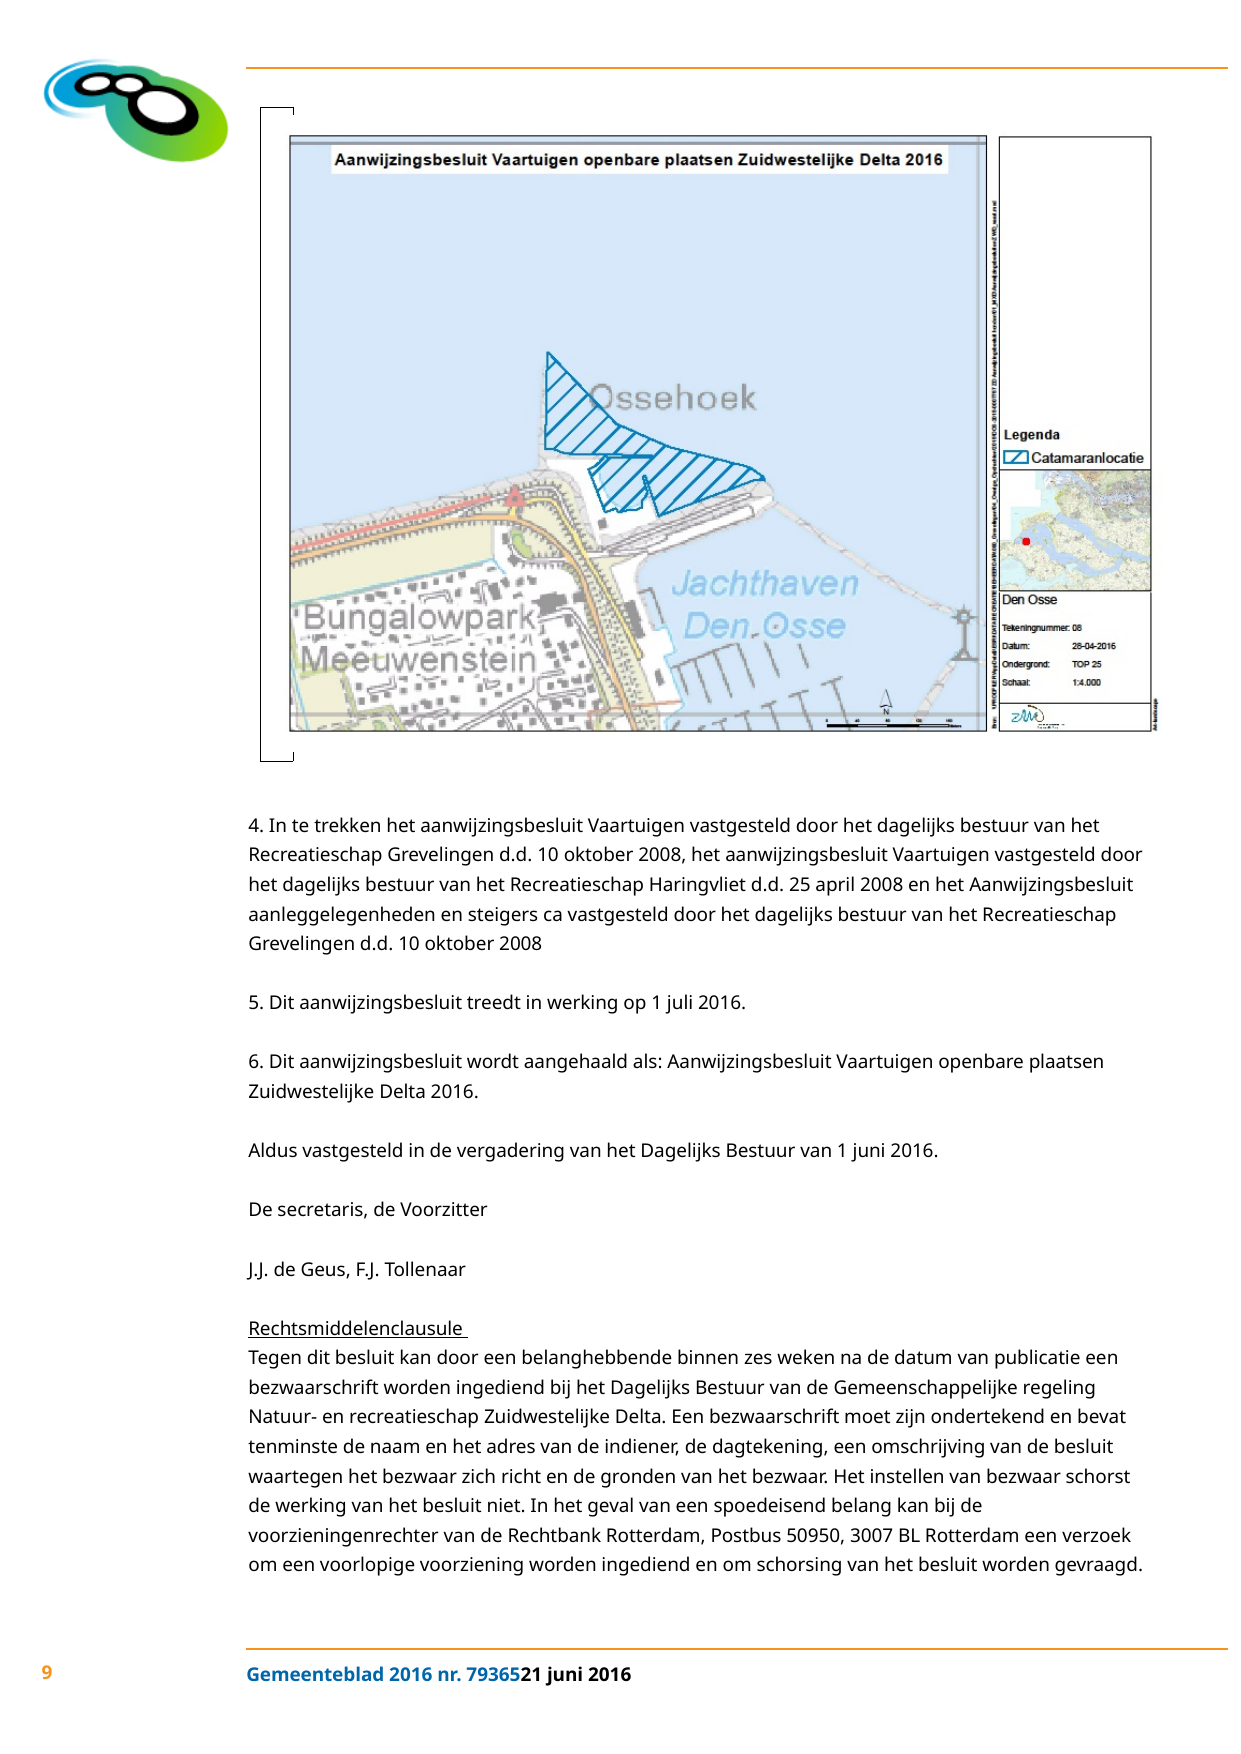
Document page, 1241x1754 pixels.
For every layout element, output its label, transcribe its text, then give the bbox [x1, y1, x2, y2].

text Rechtsmiddelenclausule [248, 1315, 1152, 1341]
text De secretaris, de Voorzitter [248, 1197, 1152, 1222]
text 4. In te trekken het aanwijzingsbesluit Vaartuigen vastgesteld door het dagelijks bestuur van het Recreatieschap Grevelingen d.d. 10 oktober 2008, het aanwijzingsbesluit Vaartuigen vastgesteld door het dagelijks bestuur van het Recreatieschap Haringvliet d.d. 25 april 2008 en het Aanwijzingsbesluit aanleggelegenheden en steigers ca vastgesteld door het dagelijks bestuur van het Recreatieschap Grevelingen d.d. 10 oktober 2008 [248, 812, 1152, 956]
picture [41, 47, 231, 172]
text 5. Dit aanwijzingsbesluit treedt in werking op 1 juli 2016. [248, 989, 1152, 1015]
text J.J. de Geus, F.J. Tollenaar [248, 1256, 1152, 1281]
text 6. Dit aanwijzingsbesluit wordt aangehaald als: Aanwijzingsbesluit Vaartuigen openbare plaatsen Zuidwestelijke Delta 2016. [248, 1049, 1152, 1104]
text Tegen dit besluit kan door een belanghebbende binnen zes weken na de datum van publicatie een bezwaarschrift worden ingediend bij het Dagelijks Bestuur van de Gemeenschappelijke regeling Natuur- en recreatieschap Zuidwestelijke Delta. Een bezwaarschrift moet zijn ondertekend en bevat tenminste de naam en het adres van de indiener, de dagtekening, een omschrijving van de besluit waartegen het bezwaar zich richt en de gronden van het bezwaar. Het instellen van bezwaar schorst de werking van het besluit niet. In het geval van een spoedeisend belang kan bij de voorzieningenrechter van de Rechtbank Rotterdam, Postbus 50950, 3007 BL Rotterdam een verzoek om een voorlopige voorziening worden ingediend en om schorsing van het besluit worden gevraagd. [248, 1344, 1152, 1577]
text Aldus vastgesteld in de vergadering van het Dagelijks Bestuur van 1 juni 2016. [248, 1137, 1152, 1163]
picture [268, 115, 1173, 752]
